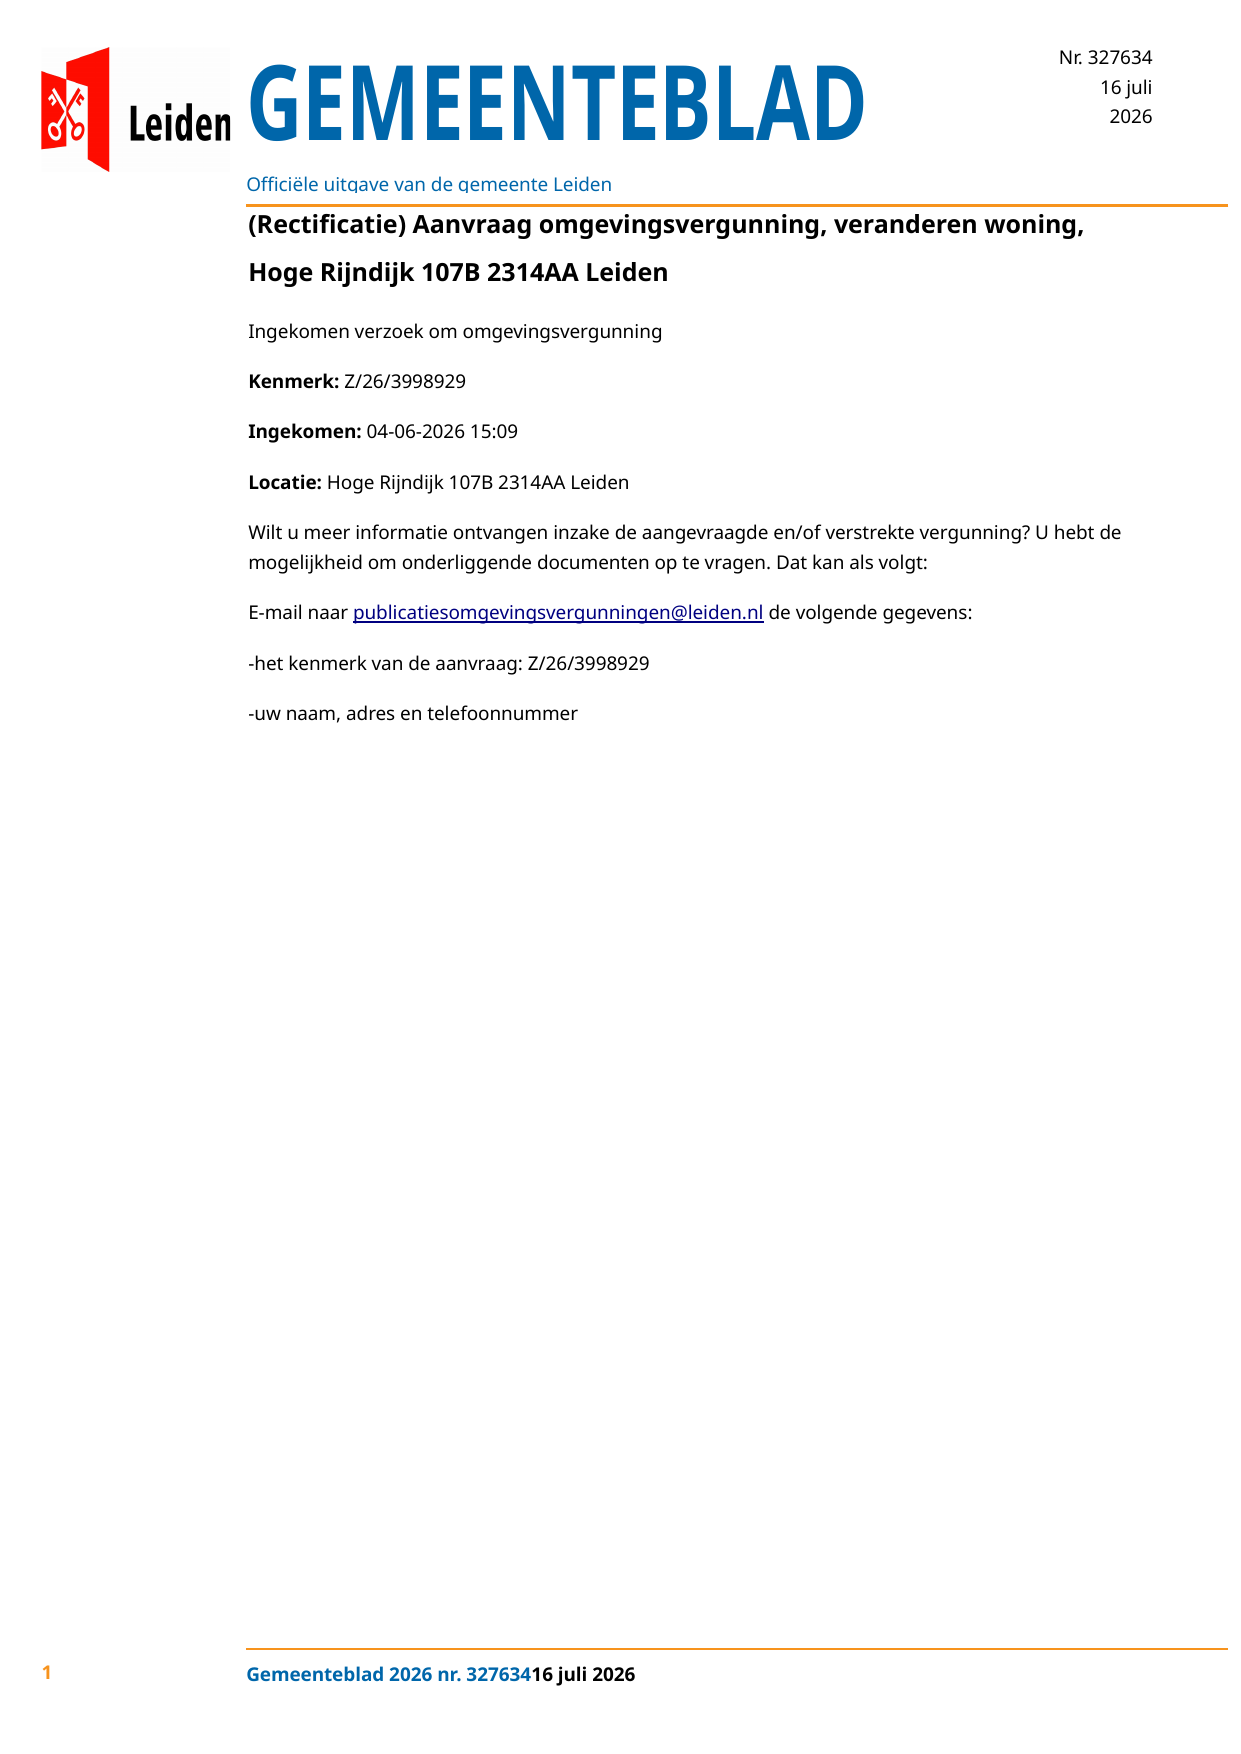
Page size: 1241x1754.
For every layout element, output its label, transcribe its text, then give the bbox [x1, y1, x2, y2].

text -uw naam, adres en telefoonnummer [248, 700, 1152, 726]
text Ingekomen verzoek om omgevingsvergunning [248, 318, 1152, 344]
text Kenmerk: Z/26/3998929 [248, 368, 1152, 394]
text -het kenmerk van de aanvraag: Z/26/3998929 [248, 650, 1152, 676]
text (Rectificatie) Aanvraag omgevingsvergunning, veranderen woning, Hoge Rijndijk 107B 2314AA Leiden [248, 207, 1152, 288]
text Ingekomen: 04-06-2026 15:09 [248, 419, 1152, 444]
picture [41, 47, 231, 172]
text Locatie: Hoge Rijndijk 107B 2314AA Leiden [248, 469, 1152, 495]
text Wilt u meer informatie ontvangen inzake de aangevraagde en/of verstrekte vergunning? U hebt de mogelijkheid om onderliggende documenten op te vragen. Dat kan als volgt: [248, 519, 1152, 575]
text E-mail naar publicatiesomgevingsvergunningen@leiden.nl de volgende gegevens: [248, 599, 1152, 625]
